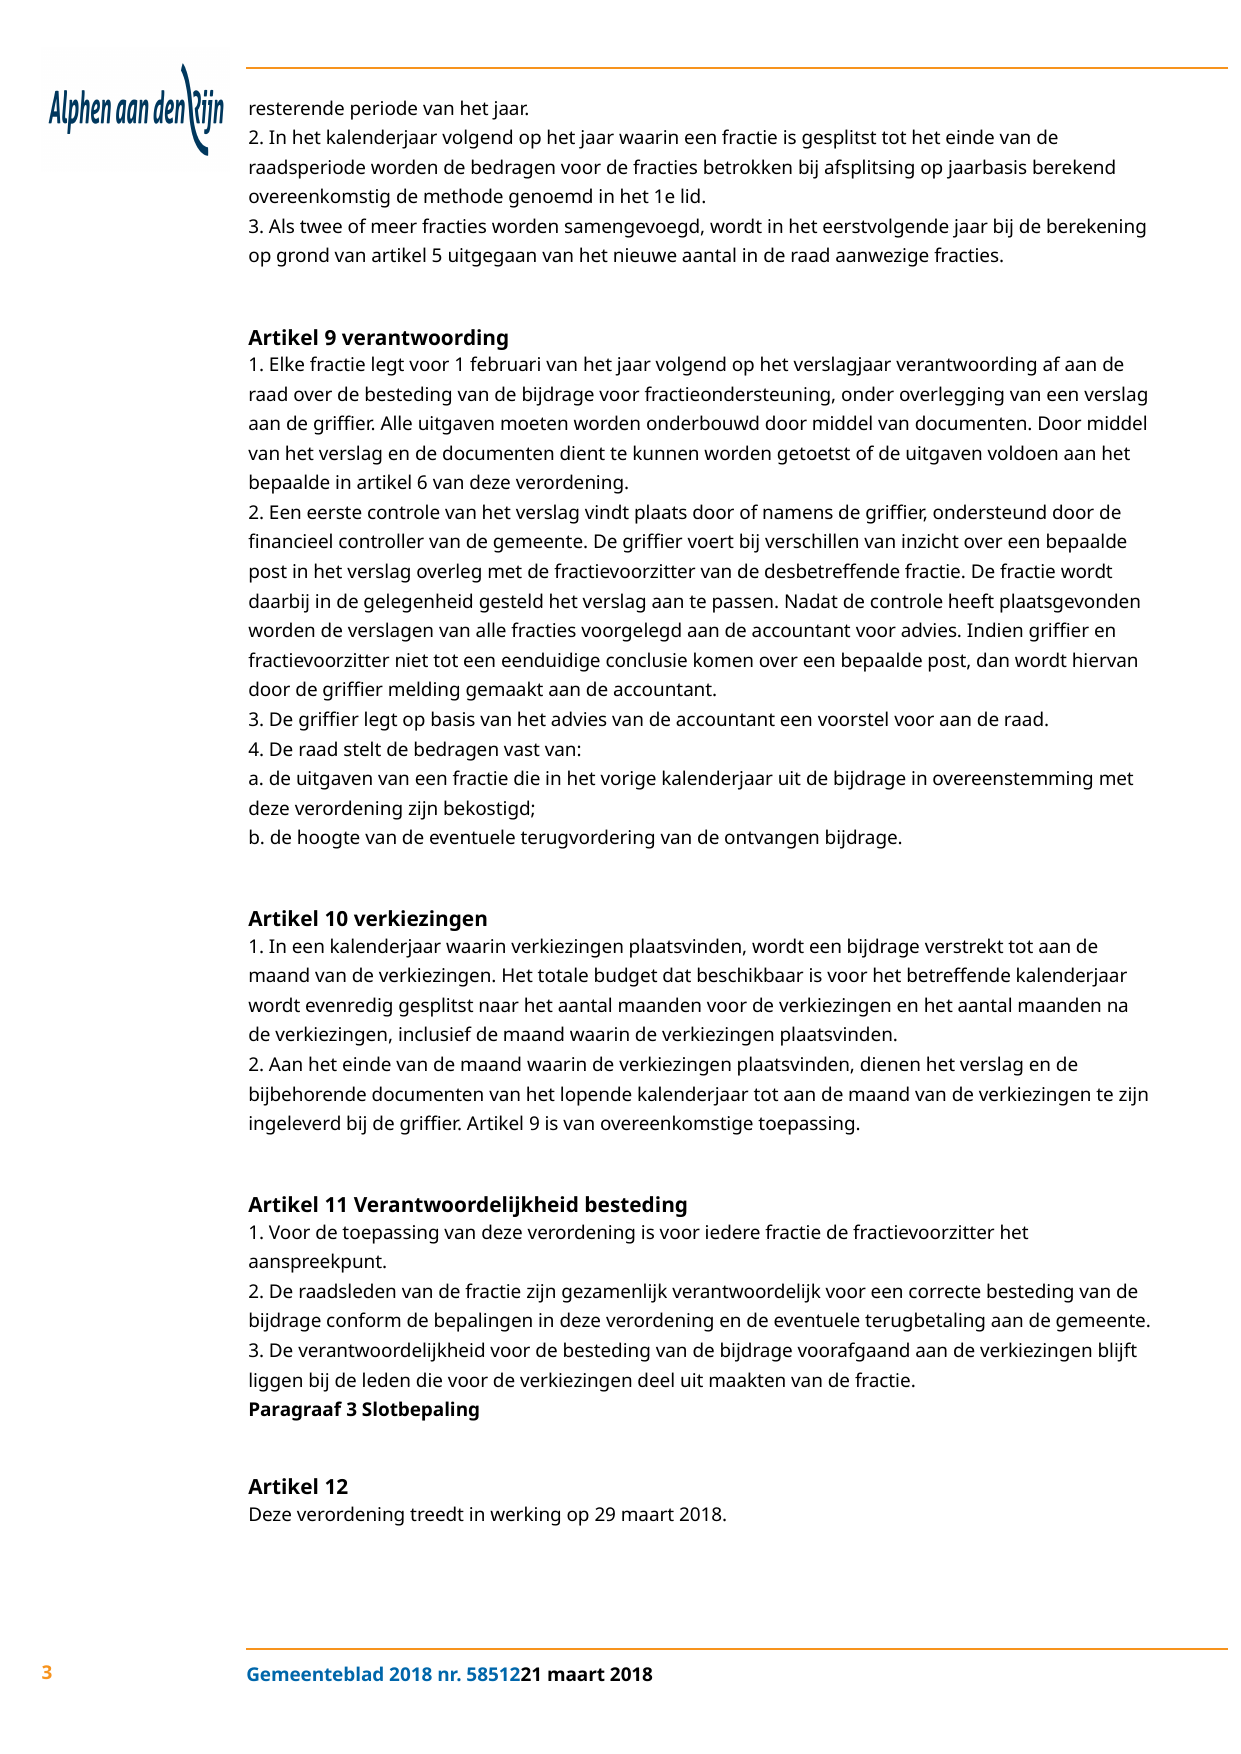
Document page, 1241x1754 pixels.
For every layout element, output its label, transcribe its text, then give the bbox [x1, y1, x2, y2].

text 2. Aan het einde van de maand waarin de verkiezingen plaatsvinden, dienen het verslag en de bijbehorende documenten van het lopende kalenderjaar tot aan de maand van de verkiezingen te zijn ingeleverd bij de griffier. Artikel 9 is van overeenkomstige toepassing. [248, 1051, 1152, 1136]
text 2. In het kalenderjaar volgend op het jaar waarin een fractie is gesplitst tot het einde van de raadsperiode worden de bedragen voor de fracties betrokken bij afsplitsing op jaarbasis berekend overeenkomstig de methode genoemd in het 1e lid. [248, 124, 1152, 209]
text a. de uitgaven van een fractie die in het vorige kalenderjaar uit de bijdrage in overeenstemming met deze verordening zijn bekostigd; [248, 765, 1152, 821]
text b. de hoogte van de eventuele terugvordering van de ontvangen bijdrage. [248, 824, 1152, 850]
text Artikel 10 verkiezingen [248, 904, 1152, 933]
text 3. Als twee of meer fracties worden samengevoegd, wordt in het eerstvolgende jaar bij de berekening op grond van artikel 5 uitgegaan van het nieuwe aantal in de raad aanwezige fracties. [248, 213, 1152, 268]
picture [41, 47, 231, 172]
text 4. De raad stelt de bedragen vast van: [248, 736, 1152, 761]
text 3. De griffier legt op basis van het advies van de accountant een voorstel voor aan de raad. [248, 706, 1152, 732]
text Artikel 9 verantwoording [248, 323, 1152, 351]
text 1. Voor de toepassing van deze verordening is voor iedere fractie de fractievoorzitter het aanspreekpunt. [248, 1219, 1152, 1274]
text 1. In een kalenderjaar waarin verkiezingen plaatsvinden, wordt een bijdrage verstrekt tot aan de maand van de verkiezingen. Het totale budget dat beschikbaar is voor het betreffende kalenderjaar wordt evenredig gesplitst naar het aantal maanden voor de verkiezingen en het aantal maanden na de verkiezingen, inclusief de maand waarin de verkiezingen plaatsvinden. [248, 933, 1152, 1047]
text Artikel 11 Verantwoordelijkheid besteding [248, 1190, 1152, 1219]
text Deze verordening treedt in werking op 29 maart 2018. [248, 1501, 1152, 1527]
text 2. De raadsleden van de fractie zijn gezamenlijk verantwoordelijk voor een correcte besteding van de bijdrage conform de bepalingen in deze verordening en de eventuele terugbetaling aan de gemeente. [248, 1278, 1152, 1333]
text Artikel 12 [248, 1472, 1152, 1501]
text Paragraaf 3 Slotbepaling [248, 1396, 1152, 1422]
text 2. Een eerste controle van het verslag vindt plaats door of namens de griffier, ondersteund door de financieel controller van de gemeente. De griffier voert bij verschillen van inzicht over een bepaalde post in het verslag overleg met de fractievoorzitter van de desbetreffende fractie. De fractie wordt daarbij in de gelegenheid gesteld het verslag aan te passen. Nadat de controle heeft plaatsgevonden worden de verslagen van alle fracties voorgelegd aan de accountant voor advies. Indien griffier en fractievoorzitter niet tot een eenduidige conclusie komen over een bepaalde post, dan wordt hiervan door de griffier melding gemaakt aan de accountant. [248, 499, 1152, 702]
text 3. De verantwoordelijkheid voor de besteding van de bijdrage voorafgaand aan de verkiezingen blijft liggen bij de leden die voor de verkiezingen deel uit maakten van de fractie. [248, 1337, 1152, 1392]
text 1. Elke fractie legt voor 1 februari van het jaar volgend op het verslagjaar verantwoording af aan de raad over de besteding van de bijdrage voor fractieondersteuning, onder overlegging van een verslag aan de griffier. Alle uitgaven moeten worden onderbouwd door middel van documenten. Door middel van het verslag en de documenten dient te kunnen worden getoetst of de uitgaven voldoen aan het bepaalde in artikel 6 van deze verordening. [248, 351, 1152, 495]
text resterende periode van het jaar. [248, 95, 1152, 121]
